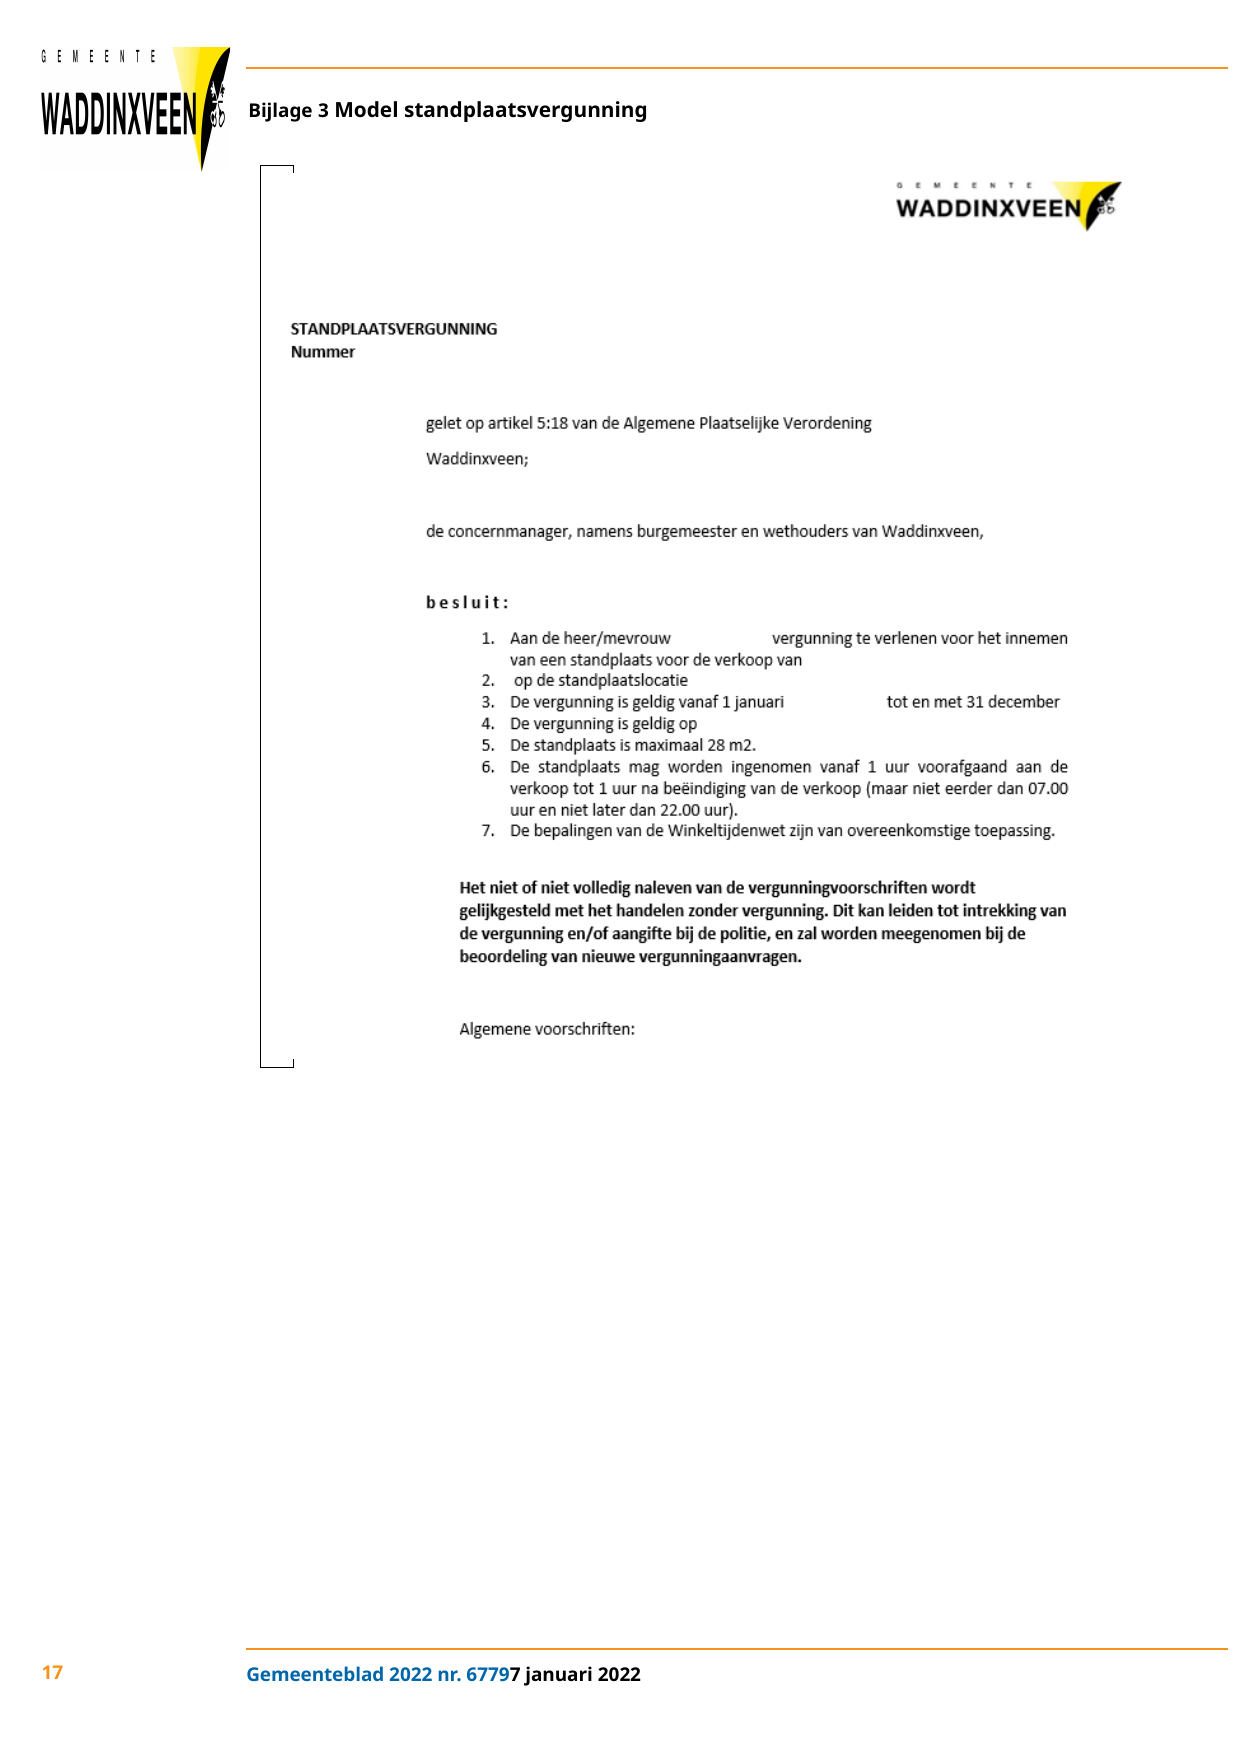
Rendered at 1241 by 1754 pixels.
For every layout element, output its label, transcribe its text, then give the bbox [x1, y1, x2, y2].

text Bijlage 3 Model standplaatsvergunning [248, 95, 1152, 123]
picture [268, 173, 1155, 1059]
picture [41, 47, 231, 172]
